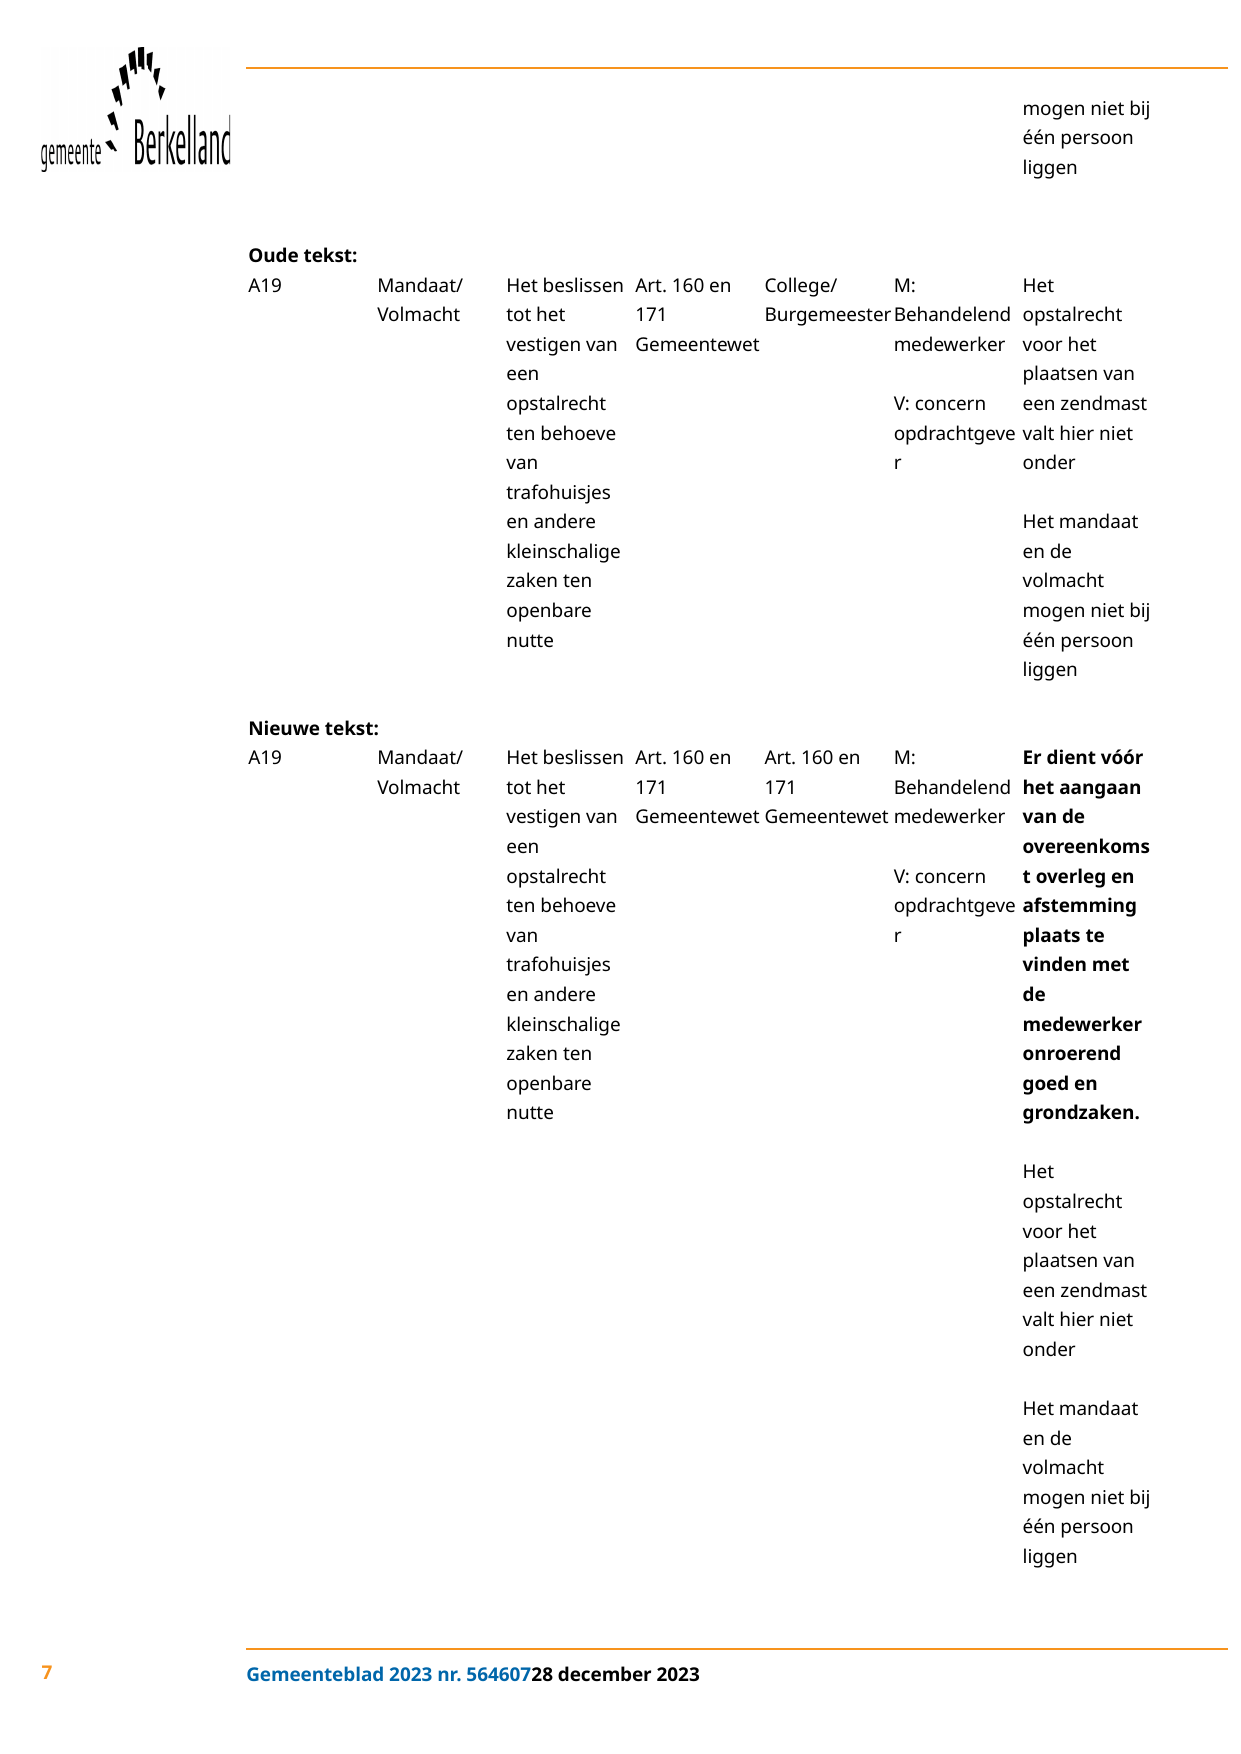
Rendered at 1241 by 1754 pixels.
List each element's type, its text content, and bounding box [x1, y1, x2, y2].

table_header mogen niet bij één persoon liggen [1023, 95, 1152, 180]
table_header [894, 95, 1022, 180]
table_header M: Behandelend medewerker V: concern opdrachtgever [894, 745, 1022, 1569]
table_header [635, 95, 764, 180]
text Oude tekst: [248, 242, 1152, 268]
picture [41, 47, 231, 172]
table_header College/ Burgemeester [764, 272, 893, 682]
table_header [377, 95, 506, 180]
table_header [506, 95, 635, 180]
table_header Art. 160 en 171 Gemeentewet [635, 272, 764, 682]
text Nieuwe tekst: [248, 715, 1152, 741]
table_header A19 [248, 272, 377, 682]
table_header Mandaat/Volmacht [377, 272, 506, 682]
table_header Het opstalrecht voor het plaatsen van een zendmast valt hier niet onder Het mandaat en de volmacht mogen niet bij één persoon liggen [1023, 272, 1152, 682]
table_header Er dient vóór het aangaan van de overeenkomst overleg en afstemming plaats te vinden met de medewerker onroerend goed en grondzaken. Het opstalrecht voor het plaatsen van een zendmast valt hier niet onder Het mandaat en de volmacht mogen niet bij één persoon liggen [1023, 745, 1152, 1569]
table_header Het beslissen tot het vestigen van een opstalrecht ten behoeve van trafohuisjes en andere kleinschalige zaken ten openbare nutte [506, 272, 635, 682]
table_header Mandaat/Volmacht [377, 745, 506, 1569]
table_header Het beslissen tot het vestigen van een opstalrecht ten behoeve van trafohuisjes en andere kleinschalige zaken ten openbare nutte [506, 745, 635, 1569]
table_header A19 [248, 745, 377, 1569]
table_header Art. 160 en 171 Gemeentewet [635, 745, 764, 1569]
table_header [248, 95, 377, 180]
table_header Art. 160 en 171 Gemeentewet [764, 745, 893, 1569]
table_header M: Behandelend medewerker V: concern opdrachtgever [894, 272, 1022, 682]
table_header [764, 95, 893, 180]
